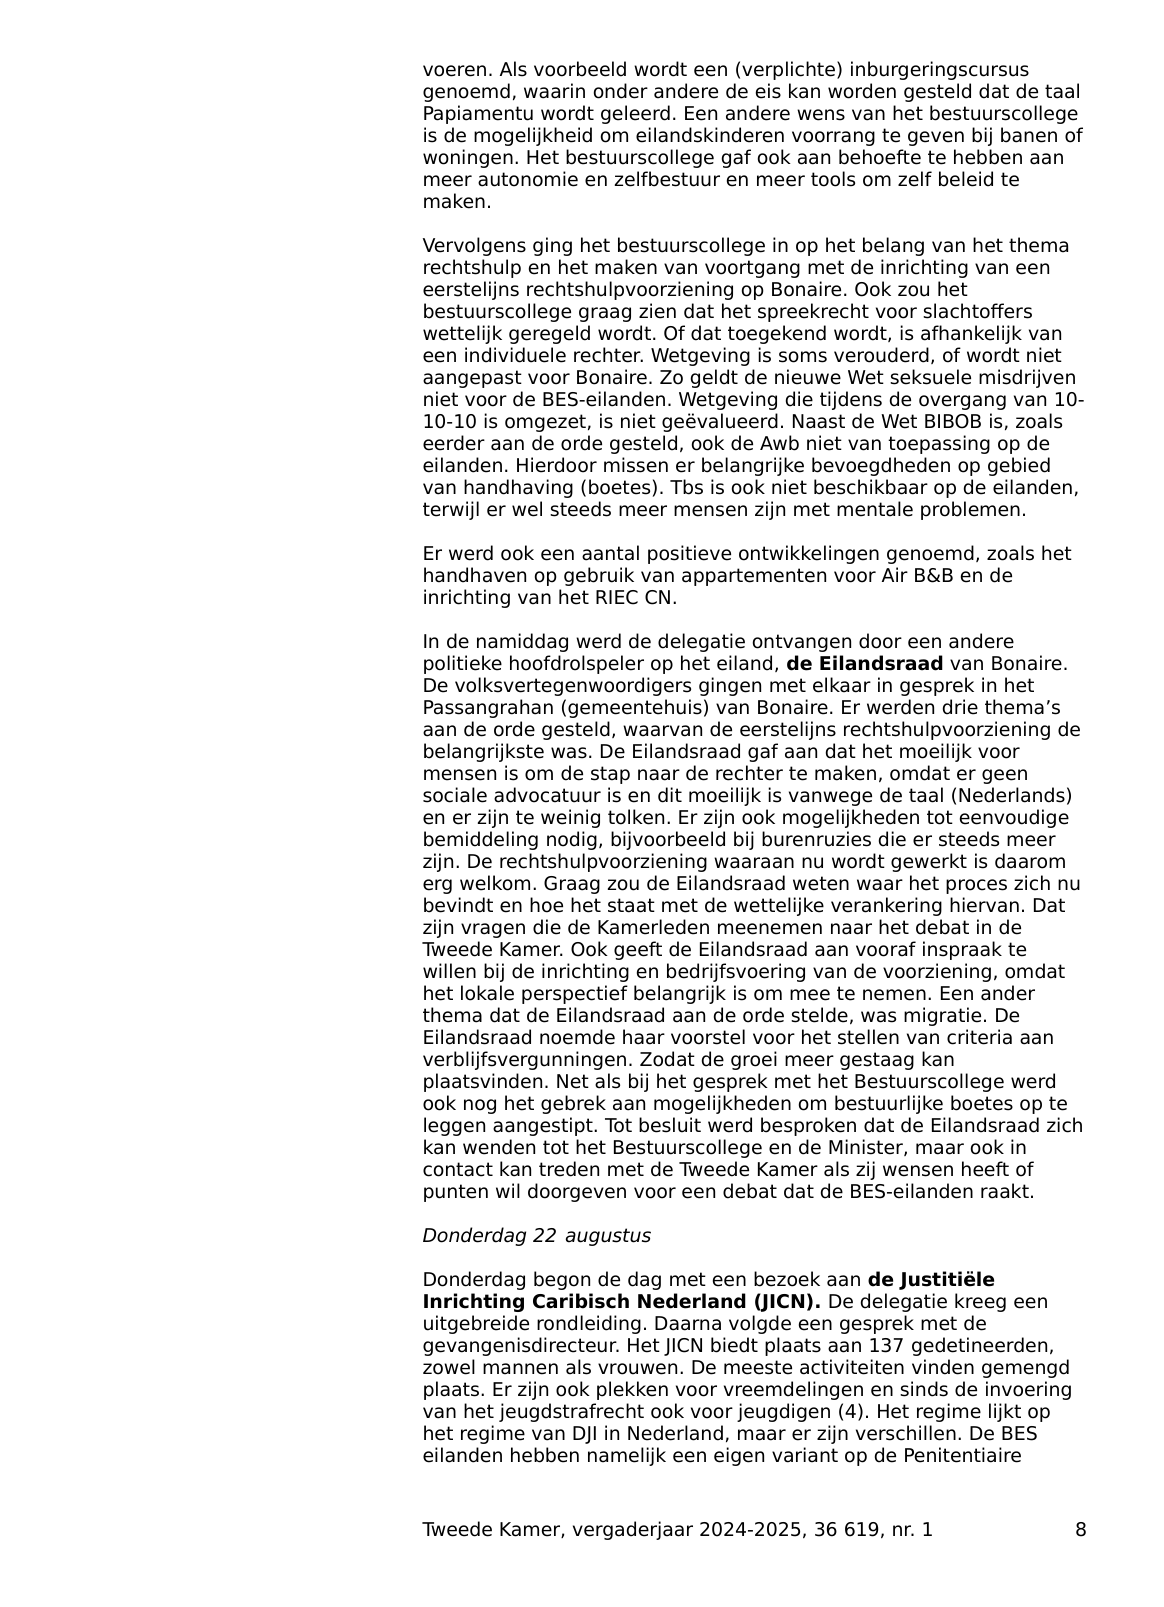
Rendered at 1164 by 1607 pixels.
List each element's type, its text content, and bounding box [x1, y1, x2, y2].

subtitle Donderdag 22 augustus [422, 1225, 1087, 1247]
text In de namiddag werd de delegatie ontvangen door een andere politieke hoofdrolspeler op het eiland, de Eilandsraad van Bonaire. De volksvertegenwoordigers gingen met elkaar in gesprek in het Passangrahan (gemeentehuis) van Bonaire. Er werden drie thema’s aan de orde gesteld, waarvan de eerstelijns rechtshulpvoorziening de belangrijkste was. De Eilandsraad gaf aan dat het moeilijk voor mensen is om de stap naar de rechter te maken, omdat er geen sociale advocatuur is en dit moeilijk is vanwege de taal (Nederlands) en er zijn te weinig tolken. Er zijn ook mogelijkheden tot eenvoudige bemiddeling nodig, bijvoorbeeld bij burenruzies die er steeds meer zijn. De rechtshulpvoorziening waaraan nu wordt gewerkt is daarom erg welkom. Graag zou de Eilandsraad weten waar het proces zich nu bevindt en hoe het staat met de wettelijke verankering hiervan. Dat zijn vragen die de Kamerleden meenemen naar het debat in de Tweede Kamer. Ook geeft de Eilandsraad aan vooraf inspraak te willen bij de inrichting en bedrijfsvoering van de voorziening, omdat het lokale perspectief belangrijk is om mee te nemen. Een ander thema dat de Eilandsraad aan de orde stelde, was migratie. De Eilandsraad noemde haar voorstel voor het stellen van criteria aan verblijfsvergunningen. Zodat de groei meer gestaag kan plaatsvinden. Net als bij het gesprek met het Bestuurscollege werd ook nog het gebrek aan mogelijkheden om bestuurlijke boetes op te leggen aangestipt. Tot besluit werd besproken dat de Eilandsraad zich kan wenden tot het Bestuurscollege en de Minister, maar ook in contact kan treden met de Tweede Kamer als zij wensen heeft of punten wil doorgeven voor een debat dat de BES-eilanden raakt. [422, 631, 1087, 1203]
text Vervolgens ging het bestuurscollege in op het belang van het thema rechtshulp en het maken van voortgang met de inrichting van een eerstelijns rechtshulpvoorziening op Bonaire. Ook zou het bestuurscollege graag zien dat het spreekrecht voor slachtoffers wettelijk geregeld wordt. Of dat toegekend wordt, is afhankelijk van een individuele rechter. Wetgeving is soms verouderd, of wordt niet aangepast voor Bonaire. Zo geldt de nieuwe Wet seksuele misdrijven niet voor de BES-eilanden. Wetgeving die tijdens de overgang van 10-10-10 is omgezet, is niet geëvalueerd. Naast de Wet BIBOB is, zoals eerder aan de orde gesteld, ook de Awb niet van toepassing op de eilanden. Hierdoor missen er belangrijke bevoegdheden op gebied van handhaving (boetes). Tbs is ook niet beschikbaar op de eilanden, terwijl er wel steeds meer mensen zijn met mentale problemen. [422, 235, 1087, 521]
text Er werd ook een aantal positieve ontwikkelingen genoemd, zoals het handhaven op gebruik van appartementen voor Air B&B en de inrichting van het RIEC CN. [422, 543, 1087, 609]
text Donderdag begon de dag met een bezoek aan de Justitiële Inrichting Caribisch Nederland (JICN). De delegatie kreeg een uitgebreide rondleiding. Daarna volgde een gesprek met de gevangenisdirecteur. Het JICN biedt plaats aan 137 gedetineerden, zowel mannen als vrouwen. De meeste activiteiten vinden gemengd plaats. Er zijn ook plekken voor vreemdelingen en sinds de invoering van het jeugdstrafrecht ook voor jeugdigen (4). Het regime lijkt op het regime van DJI in Nederland, maar er zijn verschillen. De BES eilanden hebben namelijk een eigen variant op de Penitentiaire [422, 1269, 1087, 1467]
text voeren. Als voorbeeld wordt een (verplichte) inburgeringscursus genoemd, waarin onder andere de eis kan worden gesteld dat de taal Papiamentu wordt geleerd. Een andere wens van het bestuurscollege is de mogelijkheid om eilandskinderen voorrang te geven bij banen of woningen. Het bestuurscollege gaf ook aan behoefte te hebben aan meer autonomie en zelfbestuur en meer tools om zelf beleid te maken. [422, 59, 1087, 213]
